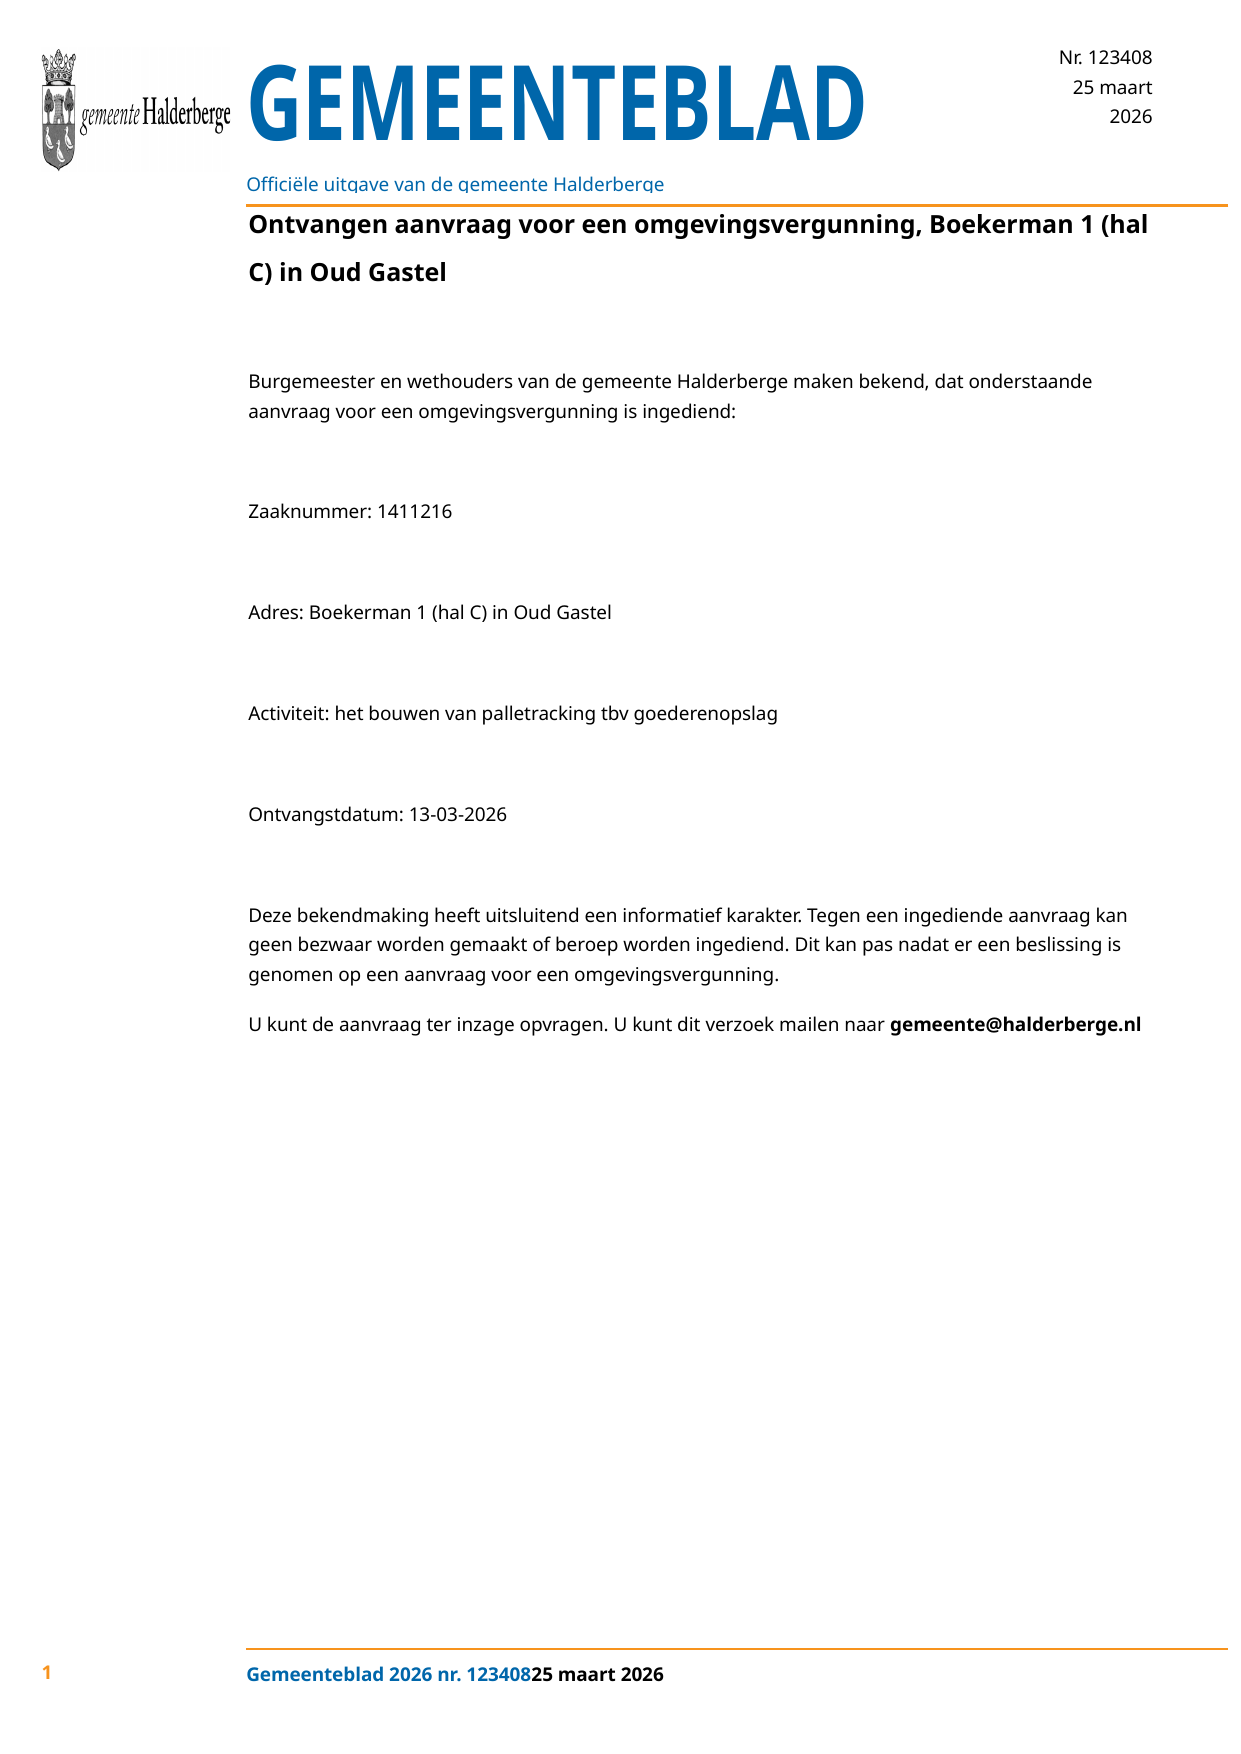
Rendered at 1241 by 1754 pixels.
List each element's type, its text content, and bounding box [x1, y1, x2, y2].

text Activiteit: het bouwen van palletracking tbv goederenopslag [248, 700, 1152, 726]
text Adres: Boekerman 1 (hal C) in Oud Gastel [248, 599, 1152, 625]
text Ontvangen aanvraag voor een omgevingsvergunning, Boekerman 1 (hal C) in Oud Gastel [248, 207, 1152, 288]
text U kunt de aanvraag ter inzage opvragen. U kunt dit verzoek mailen naar gemeente@halderberge.nl [248, 1012, 1152, 1037]
text Deze bekendmaking heeft uitsluitend een informatief karakter. Tegen een ingediende aanvraag kan geen bezwaar worden gemaakt of beroep worden ingediend. Dit kan pas nadat er een beslissing is genomen op een aanvraag voor een omgevingsvergunning. [248, 902, 1152, 987]
text Burgemeester en wethouders van de gemeente Halderberge maken bekend, dat onderstaande aanvraag voor een omgevingsvergunning is ingediend: [248, 368, 1152, 424]
picture [41, 47, 231, 172]
text Ontvangstdatum: 13-03-2026 [248, 801, 1152, 827]
text Zaaknummer: 1411216 [248, 499, 1152, 524]
